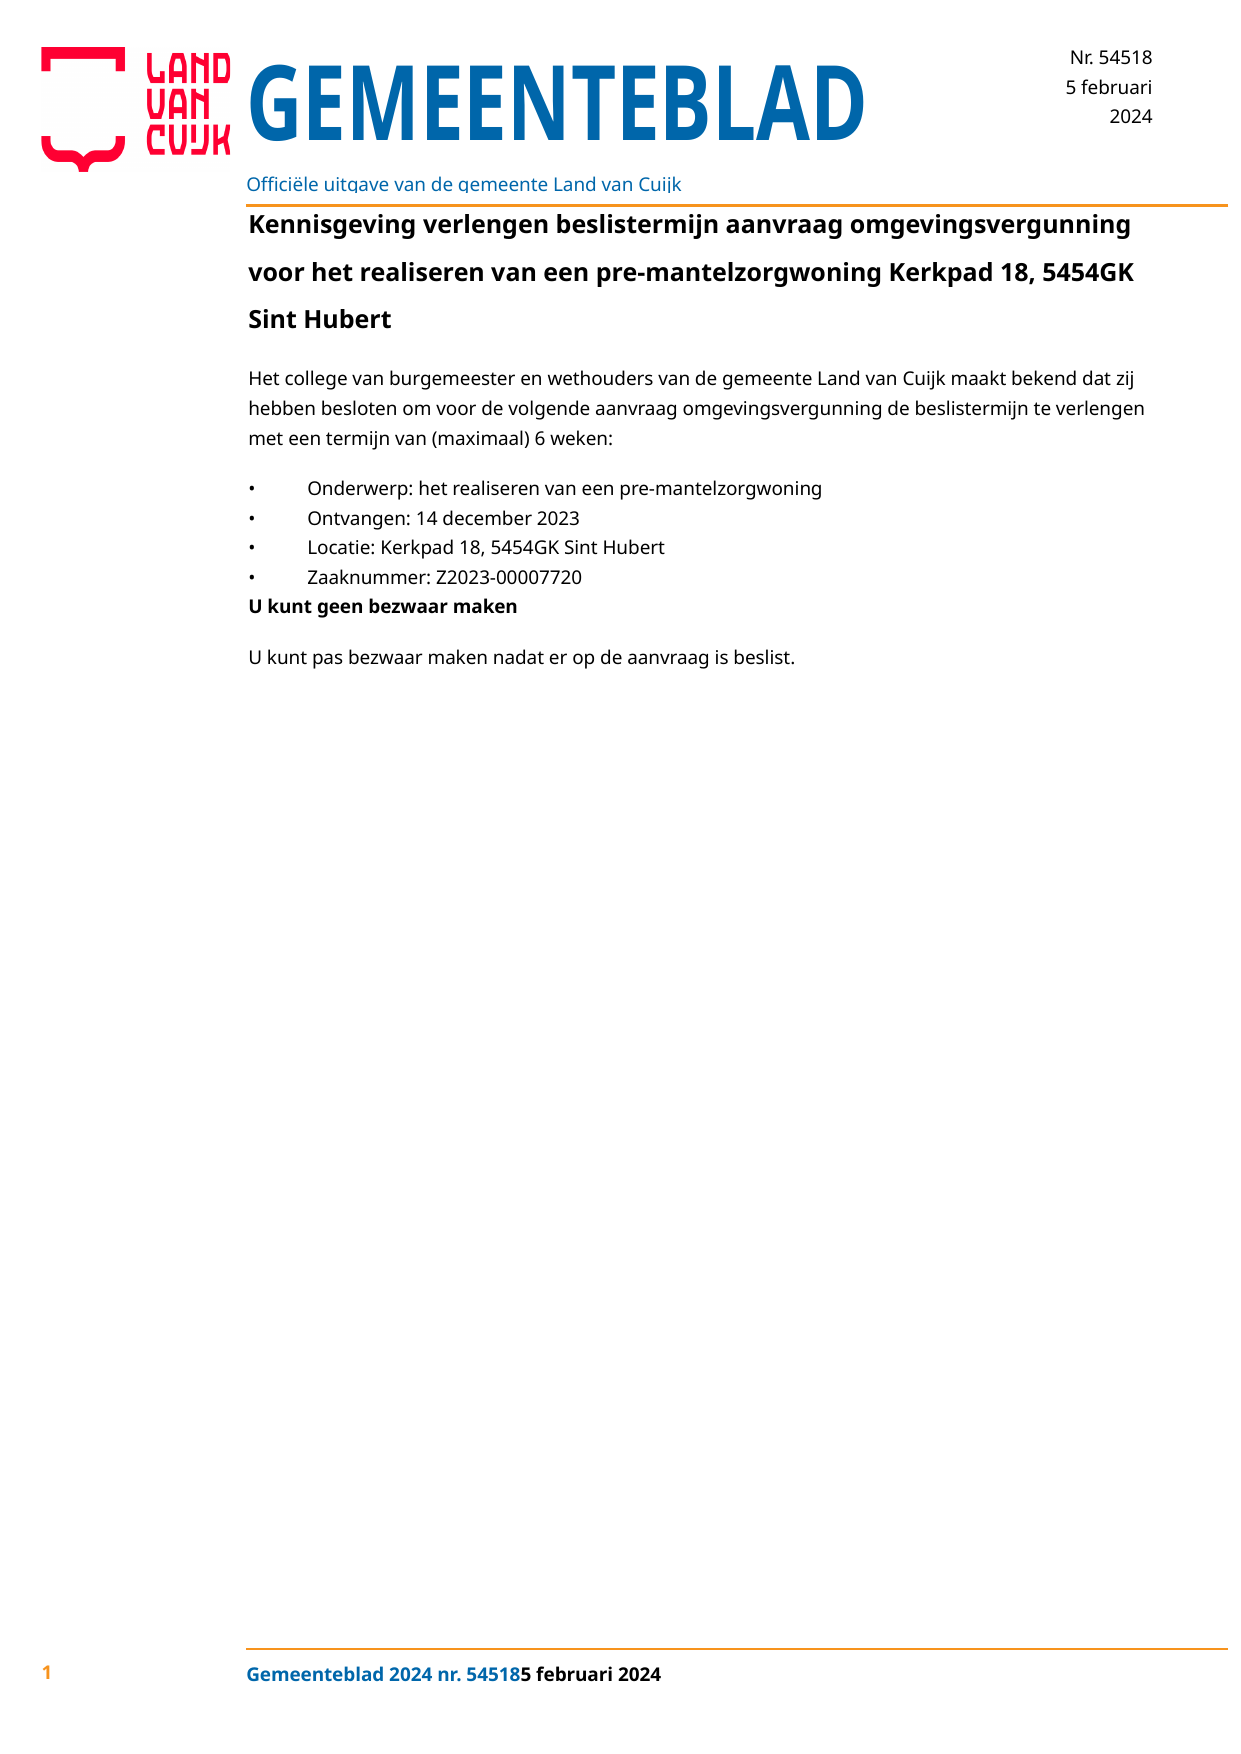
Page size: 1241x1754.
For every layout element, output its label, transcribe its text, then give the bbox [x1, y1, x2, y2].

text Het college van burgemeester en wethouders van de gemeente Land van Cuijk maakt bekend dat zij hebben besloten om voor de volgende aanvraag omgevingsvergunning de beslistermijn te verlengen met een termijn van (maximaal) 6 weken: [248, 366, 1152, 450]
list Zaaknummer: Z2023-00007720 [248, 564, 1152, 589]
list Locatie: Kerkpad 18, 5454GK Sint Hubert [248, 534, 1152, 560]
text Kennisgeving verlengen beslistermijn aanvraag omgevingsvergunning voor het realiseren van een pre-mantelzorgwoning Kerkpad 18, 5454GK Sint Hubert [248, 207, 1152, 336]
picture [41, 47, 231, 172]
text U kunt pas bezwaar maken nadat er op de aanvraag is beslist. [248, 644, 1152, 669]
text U kunt geen bezwaar maken [248, 593, 1152, 619]
list Onderwerp: het realiseren van een pre-mantelzorgwoning [248, 475, 1152, 501]
list Ontvangen: 14 december 2023 [248, 505, 1152, 530]
